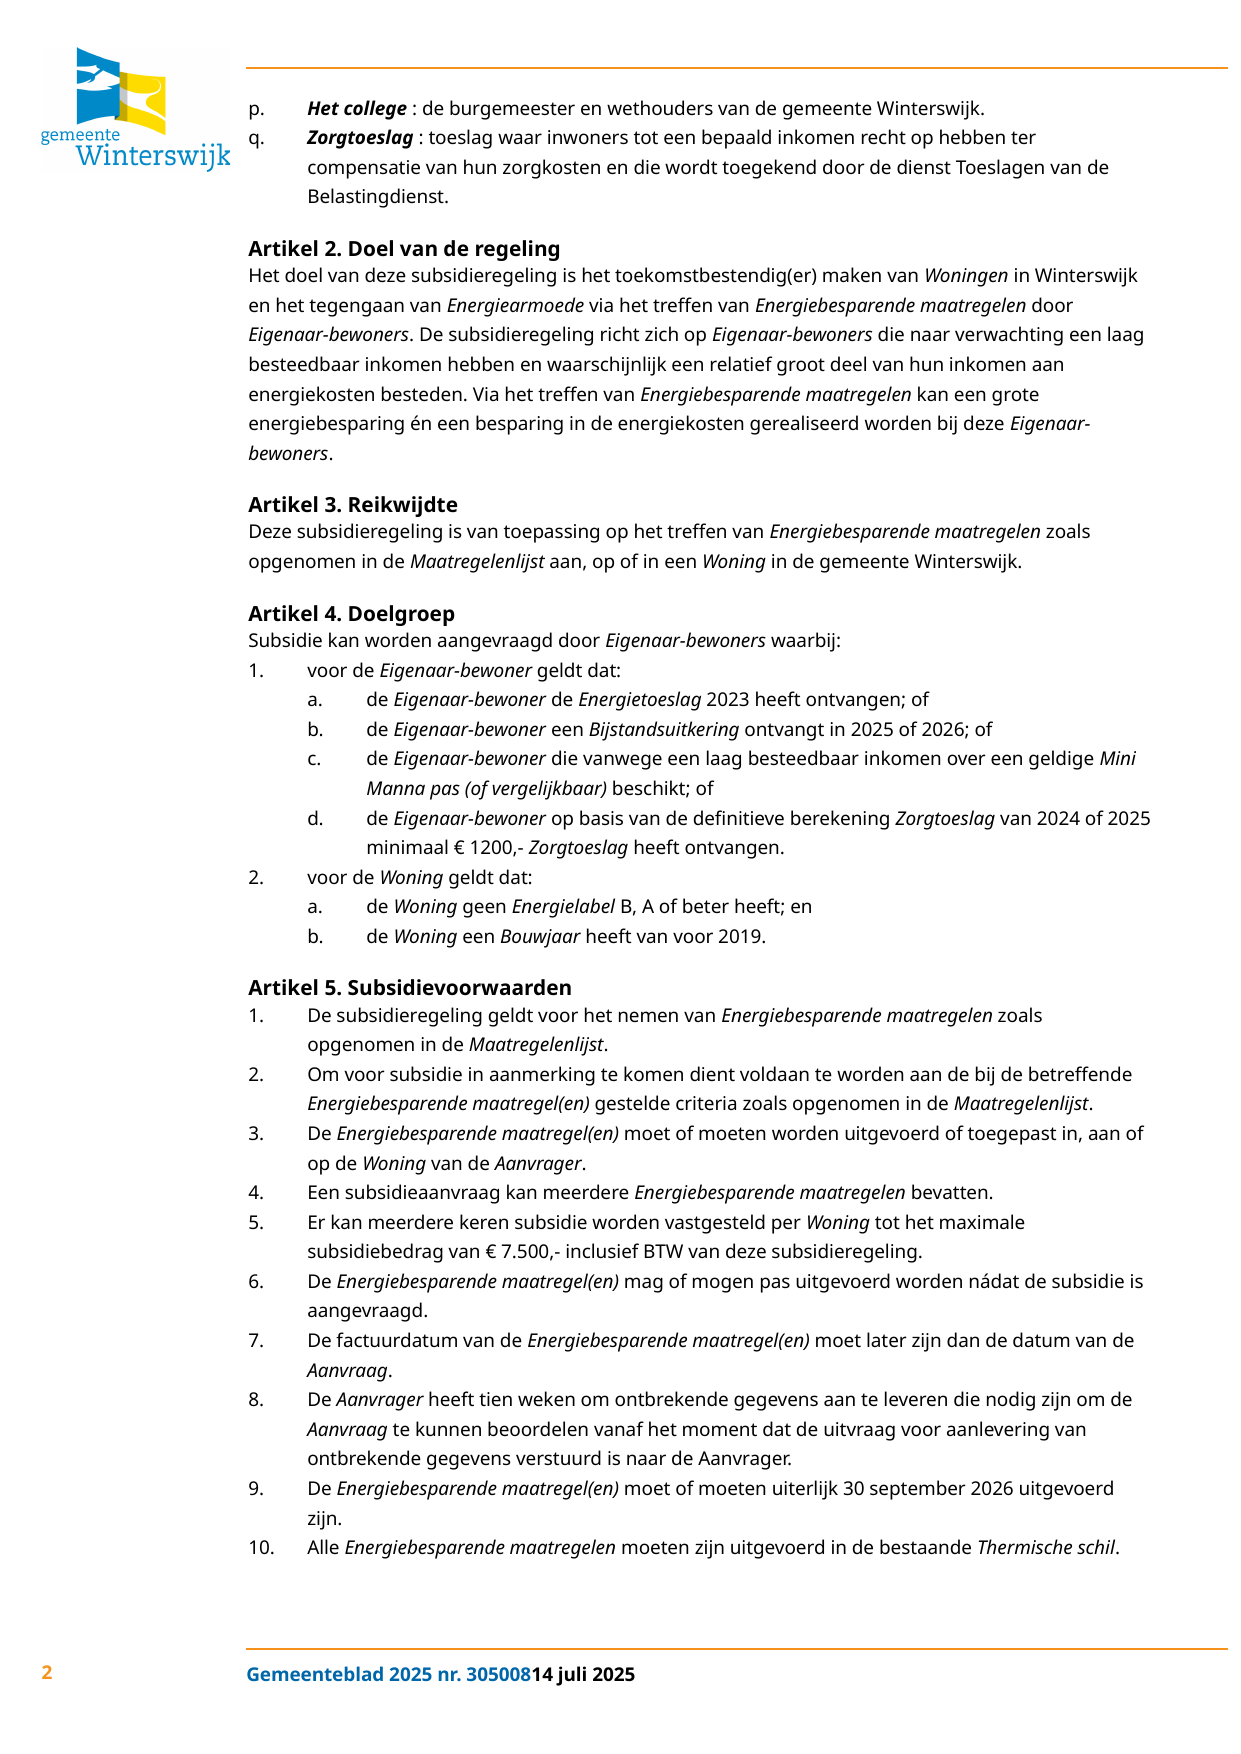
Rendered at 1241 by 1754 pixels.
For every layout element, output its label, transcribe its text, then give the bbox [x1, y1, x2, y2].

list Een subsidieaanvraag kan meerdere Energiebesparende maatregelen bevatten. [248, 1179, 1152, 1205]
list De factuurdatum van de Energiebesparende maatregel(en) moet later zijn dan de datum van de Aanvraag. [248, 1327, 1152, 1383]
list de Woning geen Energielabel B, A of beter heeft; en [307, 893, 1152, 919]
list de Eigenaar-bewoner op basis van de definitieve berekening Zorgtoeslag van 2024 of 2025 minimaal € 1200,- Zorgtoeslag heeft ontvangen. [307, 805, 1152, 860]
list voor de Woning geldt dat: [248, 864, 1152, 889]
text Subsidie kan worden aangevraagd door Eigenaar-bewoners waarbij: [248, 627, 1152, 653]
list Het college : de burgemeester en wethouders van de gemeente Winterswijk. [248, 95, 1152, 121]
list de Eigenaar-bewoner die vanwege een laag besteedbaar inkomen over een geldige Mini Manna pas (of vergelijkbaar) beschikt; of [307, 746, 1152, 801]
list Zorgtoeslag : toeslag waar inwoners tot een bepaald inkomen recht op hebben ter compensatie van hun zorgkosten en die wordt toegekend door de dienst Toeslagen van de Belastingdienst. [248, 124, 1152, 209]
text Het doel van deze subsidieregeling is het toekomstbestendig(er) maken van Woningen in Winterswijk en het tegengaan van Energiearmoede via het treffen van Energiebesparende maatregelen door Eigenaar-bewoners. De subsidieregeling richt zich op Eigenaar-bewoners die naar verwachting een laag besteedbaar inkomen hebben en waarschijnlijk een relatief groot deel van hun inkomen aan energiekosten besteden. Via het treffen van Energiebesparende maatregelen kan een grote energiebesparing én een besparing in de energiekosten gerealiseerd worden bij deze Eigenaar-bewoners. [248, 262, 1152, 466]
list De subsidieregeling geldt voor het nemen van Energiebesparende maatregelen zoals opgenomen in de Maatregelenlijst. [248, 1002, 1152, 1057]
text Deze subsidieregeling is van toepassing op het treffen van Energiebesparende maatregelen zoals opgenomen in de Maatregelenlijst aan, op of in een Woning in de gemeente Winterswijk. [248, 519, 1152, 574]
list de Eigenaar-bewoner de Energietoeslag 2023 heeft ontvangen; of [307, 686, 1152, 712]
list voor de Eigenaar-bewoner geldt dat: [248, 657, 1152, 682]
text Artikel 4. Doelgroep [248, 599, 1152, 627]
picture [225, 153, 231, 162]
picture [41, 47, 231, 172]
list de Woning een Bouwjaar heeft van voor 2019. [307, 923, 1152, 949]
list Alle Energiebesparende maatregelen moeten zijn uitgevoerd in de bestaande Thermische schil. [248, 1534, 1152, 1560]
text Artikel 5. Subsidievoorwaarden [248, 973, 1152, 1002]
list De Energiebesparende maatregel(en) mag of mogen pas uitgevoerd worden nádat de subsidie is aangevraagd. [248, 1268, 1152, 1323]
list De Aanvrager heeft tien weken om ontbrekende gegevens aan te leveren die nodig zijn om de Aanvraag te kunnen beoordelen vanaf het moment dat de uitvraag voor aanlevering van ontbrekende gegevens verstuurd is naar de Aanvrager. [248, 1386, 1152, 1471]
list Om voor subsidie in aanmerking te komen dient voldaan te worden aan de bij de betreffende Energiebesparende maatregel(en) gestelde criteria zoals opgenomen in de Maatregelenlijst. [248, 1061, 1152, 1116]
list De Energiebesparende maatregel(en) moet of moeten uiterlijk 30 september 2026 uitgevoerd zijn. [248, 1475, 1152, 1531]
list De Energiebesparende maatregel(en) moet of moeten worden uitgevoerd of toegepast in, aan of op de Woning van de Aanvrager. [248, 1120, 1152, 1176]
text Artikel 3. Reikwijdte [248, 490, 1152, 519]
text Artikel 2. Doel van de regeling [248, 234, 1152, 262]
list Er kan meerdere keren subsidie worden vastgesteld per Woning tot het maximale subsidiebedrag van € 7.500,- inclusief BTW van deze subsidieregeling. [248, 1209, 1152, 1264]
list de Eigenaar-bewoner een Bijstandsuitkering ontvangt in 2025 of 2026; of [307, 716, 1152, 742]
